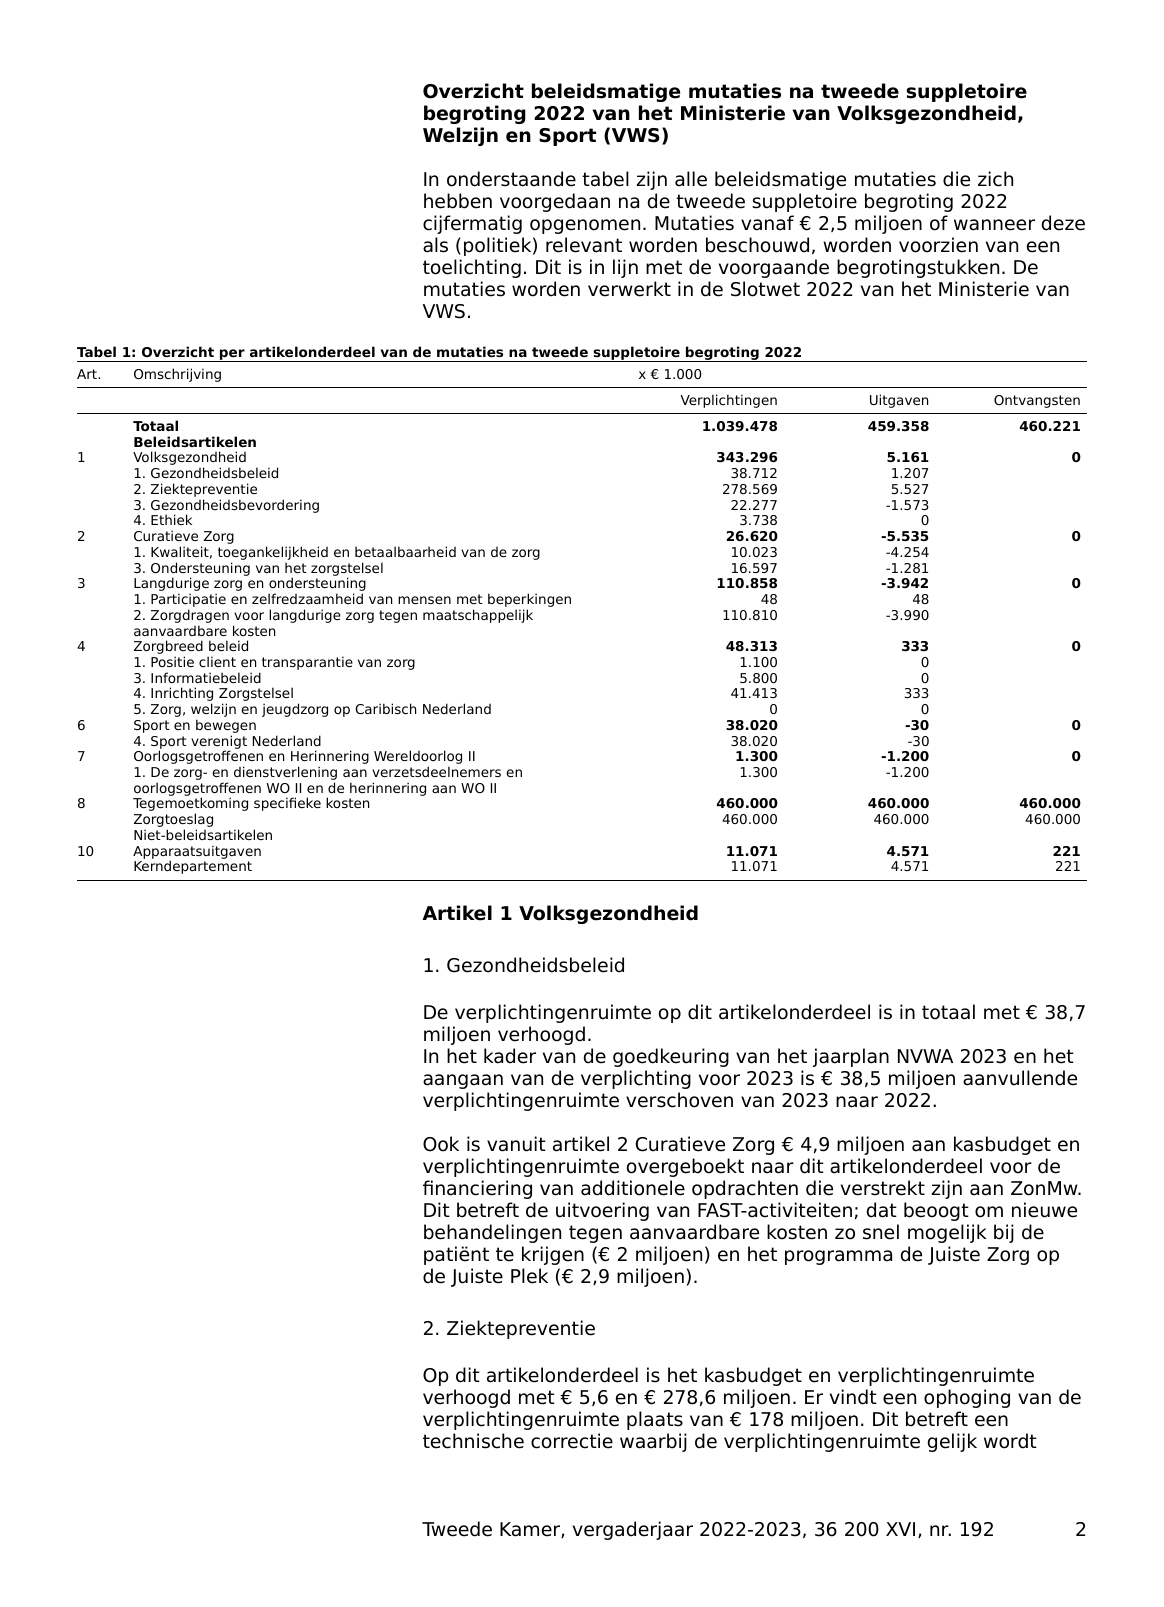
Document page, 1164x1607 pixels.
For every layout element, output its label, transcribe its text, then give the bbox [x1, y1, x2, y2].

table_cell 1.300 [632, 749, 784, 765]
table_cell [935, 655, 1087, 671]
table_cell -1.200 [784, 765, 935, 796]
table_cell 2. Zorgdragen voor langdurige zorg tegen maatschappelijk aanvaardbare kosten [127, 608, 632, 639]
table_cell 41.413 [632, 686, 784, 702]
table_cell 343.296 [632, 450, 784, 466]
table_cell 0 [784, 513, 935, 529]
table_cell 1. Kwaliteit, toegankelijkheid en betaalbaarheid van de zorg [127, 545, 632, 560]
table_cell 0 [935, 718, 1087, 733]
table_cell 0 [784, 671, 935, 686]
table_cell [935, 702, 1087, 718]
table_cell [77, 702, 127, 718]
table_cell [77, 686, 127, 702]
table_cell 1. Participatie en zelfredzaamheid van mensen met beperkingen [127, 592, 632, 608]
table_cell 8 [77, 796, 127, 812]
table_cell -30 [784, 718, 935, 733]
table_cell 460.000 [935, 796, 1087, 812]
table_header Tabel 1: Overzicht per artikelonderdeel van de mutaties na tweede suppletoire begroting 2022 [77, 345, 1087, 361]
table_cell 4. Ethiek [127, 513, 632, 529]
table_cell Langdurige zorg en ondersteuning [127, 576, 632, 592]
table_cell 460.000 [784, 812, 935, 828]
table_cell 333 [784, 639, 935, 655]
table_cell Omschrijving [127, 362, 632, 387]
table_cell [935, 765, 1087, 796]
table_cell 7 [77, 749, 127, 765]
subtitle 1. Gezondheidsbeleid [422, 955, 1087, 977]
table_cell [77, 388, 127, 413]
table_cell 0 [784, 655, 935, 671]
table_cell 1.100 [632, 655, 784, 671]
table_cell 459.358 [784, 414, 935, 434]
table_cell [935, 686, 1087, 702]
table_cell [935, 498, 1087, 513]
table_cell 460.000 [632, 812, 784, 828]
table_cell [77, 812, 127, 828]
table_cell 1. Gezondheidsbeleid [127, 466, 632, 482]
table_cell Apparaatsuitgaven [127, 844, 632, 859]
table_cell [77, 655, 127, 671]
table_cell [127, 388, 632, 413]
table_cell [77, 765, 127, 796]
table_cell [77, 482, 127, 497]
table_cell [77, 435, 127, 450]
table_cell 110.858 [632, 576, 784, 592]
table_cell 48.313 [632, 639, 784, 655]
table_cell 22.277 [632, 498, 784, 513]
table_cell 38.712 [632, 466, 784, 482]
table_cell 16.597 [632, 560, 784, 576]
table_cell 0 [784, 702, 935, 718]
table_cell 0 [632, 702, 784, 718]
table_cell 1. Positie client en transparantie van zorg [127, 655, 632, 671]
table_cell [935, 545, 1087, 560]
table_cell 221 [935, 844, 1087, 859]
table_cell [935, 671, 1087, 686]
table_cell [77, 560, 127, 576]
table_cell [784, 828, 935, 843]
table_cell [935, 435, 1087, 450]
table_cell 5. Zorg, welzijn en jeugdzorg op Caribisch Nederland [127, 702, 632, 718]
table_cell Art. [77, 362, 127, 387]
table_cell [77, 513, 127, 529]
table_cell 1 [77, 450, 127, 466]
table_cell 5.161 [784, 450, 935, 466]
table_cell 11.071 [632, 844, 784, 859]
table_cell [935, 828, 1087, 843]
table_cell 1. De zorg- en dienstverlening aan verzetsdeelnemers en oorlogsgetroffenen WO II en de herinnering aan WO II [127, 765, 632, 796]
table_cell 5.527 [784, 482, 935, 497]
table_cell 26.620 [632, 529, 784, 545]
table_cell [77, 498, 127, 513]
table_cell 278.569 [632, 482, 784, 497]
table_cell 2. Ziektepreventie [127, 482, 632, 497]
table_cell 2 [77, 529, 127, 545]
table_cell [77, 671, 127, 686]
table_cell Zorgtoeslag [127, 812, 632, 828]
table_cell Tegemoetkoming specifieke kosten [127, 796, 632, 812]
table_cell -5.535 [784, 529, 935, 545]
subtitle Artikel 1 Volksgezondheid [422, 903, 1087, 925]
text In het kader van de goedkeuring van het jaarplan NVWA 2023 en het aangaan van de verplichting voor 2023 is € 38,5 miljoen aanvullende verplichtingenruimte verschoven van 2023 naar 2022. [422, 1046, 1087, 1112]
table_cell 3 [77, 576, 127, 592]
table_cell 48 [784, 592, 935, 608]
table_cell Curatieve Zorg [127, 529, 632, 545]
table_cell [632, 828, 784, 843]
table_cell [77, 545, 127, 560]
table_cell Totaal [127, 414, 632, 434]
table_cell 0 [935, 749, 1087, 765]
table_cell 6 [77, 718, 127, 733]
table_cell -30 [784, 734, 935, 749]
table_cell Uitgaven [784, 388, 935, 413]
table_cell [77, 828, 127, 843]
table_cell 11.071 [632, 859, 784, 880]
table_cell [77, 592, 127, 608]
table_cell 110.810 [632, 608, 784, 639]
table_cell 4.571 [784, 859, 935, 880]
table_cell 38.020 [632, 734, 784, 749]
table_cell Verplichtingen [632, 388, 784, 413]
table_cell [935, 592, 1087, 608]
table_cell -3.990 [784, 608, 935, 639]
table_cell 3. Informatiebeleid [127, 671, 632, 686]
table_cell 4. Sport verenigt Nederland [127, 734, 632, 749]
table_cell [935, 466, 1087, 482]
table_cell 4.571 [784, 844, 935, 859]
table_cell 48 [632, 592, 784, 608]
table_cell Niet-beleidsartikelen [127, 828, 632, 843]
table_cell Zorgbreed beleid [127, 639, 632, 655]
table_cell [935, 513, 1087, 529]
table_cell 1.039.478 [632, 414, 784, 434]
table_cell [632, 435, 784, 450]
table_cell [784, 435, 935, 450]
table_cell [935, 482, 1087, 497]
table_cell [77, 734, 127, 749]
table_cell 4 [77, 639, 127, 655]
table_cell -1.281 [784, 560, 935, 576]
table_cell 1.300 [632, 765, 784, 796]
table_cell -1.200 [784, 749, 935, 765]
table_cell 0 [935, 576, 1087, 592]
table_cell 460.000 [632, 796, 784, 812]
table_cell [77, 466, 127, 482]
table_cell Ontvangsten [935, 388, 1087, 413]
table_cell 3.738 [632, 513, 784, 529]
text De verplichtingenruimte op dit artikelonderdeel is in totaal met € 38,7 miljoen verhoogd. [422, 1002, 1087, 1046]
table_cell [935, 560, 1087, 576]
table_cell -4.254 [784, 545, 935, 560]
table_cell Sport en bewegen [127, 718, 632, 733]
table_cell 460.000 [935, 812, 1087, 828]
table_cell 4. Inrichting Zorgstelsel [127, 686, 632, 702]
table_cell [935, 734, 1087, 749]
table_cell x € 1.000 [632, 362, 1087, 387]
table_cell -1.573 [784, 498, 935, 513]
text In onderstaande tabel zijn alle beleidsmatige mutaties die zich hebben voorgedaan na de tweede suppletoire begroting 2022 cijfermatig opgenomen. Mutaties vanaf € 2,5 miljoen of wanneer deze als (politiek) relevant worden beschouwd, worden voorzien van een toelichting. Dit is in lijn met de voorgaande begrotingstukken. De mutaties worden verwerkt in de Slotwet 2022 van het Ministerie van VWS. [422, 169, 1087, 323]
table_cell 333 [784, 686, 935, 702]
table_cell 0 [935, 450, 1087, 466]
table_cell 460.221 [935, 414, 1087, 434]
table_cell 0 [935, 639, 1087, 655]
table_cell 38.020 [632, 718, 784, 733]
table_cell 3. Gezondheidsbevordering [127, 498, 632, 513]
text Ook is vanuit artikel 2 Curatieve Zorg € 4,9 miljoen aan kasbudget en verplichtingenruimte overgeboekt naar dit artikelonderdeel voor de financiering van additionele opdrachten die verstrekt zijn aan ZonMw. Dit betreft de uitvoering van FAST-activiteiten; dat beoogt om nieuwe behandelingen tegen aanvaardbare kosten zo snel mogelijk bij de patiënt te krijgen (€ 2 miljoen) en het programma de Juiste Zorg op de Juiste Plek (€ 2,9 miljoen). [422, 1134, 1087, 1288]
table_cell 3. Ondersteuning van het zorgstelsel [127, 560, 632, 576]
table_cell 10 [77, 844, 127, 859]
table_cell Kerndepartement [127, 859, 632, 880]
table_cell Volksgezondheid [127, 450, 632, 466]
table_cell 221 [935, 859, 1087, 880]
table_cell 10.023 [632, 545, 784, 560]
subtitle Overzicht beleidsmatige mutaties na tweede suppletoire begroting 2022 van het Ministerie van Volksgezondheid, Welzijn en Sport (VWS) [422, 81, 1087, 147]
table_cell Oorlogsgetroffenen en Herinnering Wereldoorlog II [127, 749, 632, 765]
table_cell 1.207 [784, 466, 935, 482]
table_cell -3.942 [784, 576, 935, 592]
table_cell [935, 608, 1087, 639]
table_cell [77, 414, 127, 434]
table_cell [77, 859, 127, 880]
table_cell [77, 608, 127, 639]
table_cell 0 [935, 529, 1087, 545]
table_cell 460.000 [784, 796, 935, 812]
subtitle 2. Ziektepreventie [422, 1318, 1087, 1340]
table_cell 5.800 [632, 671, 784, 686]
text Op dit artikelonderdeel is het kasbudget en verplichtingenruimte verhoogd met € 5,6 en € 278,6 miljoen. Er vindt een ophoging van de verplichtingenruimte plaats van € 178 miljoen. Dit betreft een technische correctie waarbij de verplichtingenruimte gelijk wordt [422, 1365, 1087, 1453]
table_cell Beleidsartikelen [127, 435, 632, 450]
